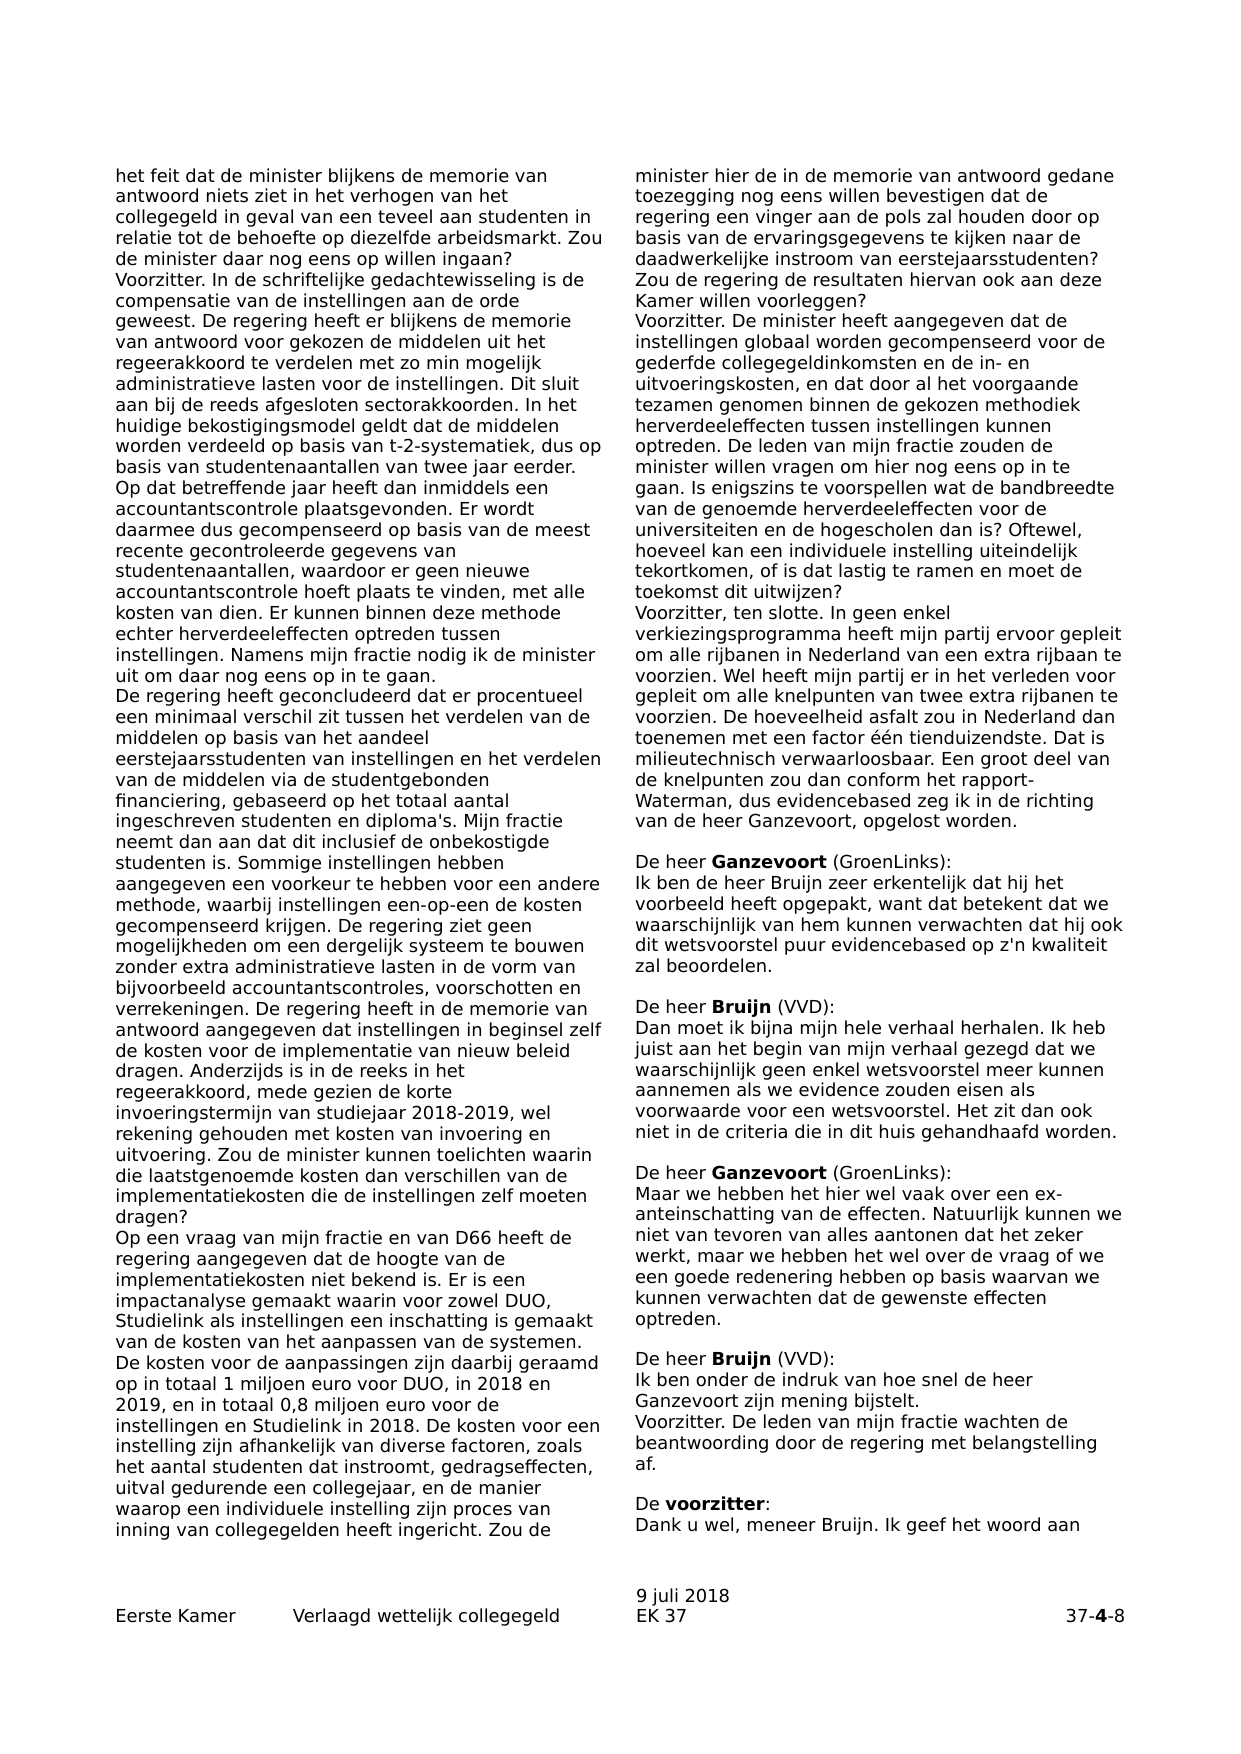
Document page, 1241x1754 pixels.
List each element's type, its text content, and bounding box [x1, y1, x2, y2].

text Maar we hebben het hier wel vaak over een ex-anteinschatting van de effecten. Natuurlijk kunnen we niet van tevoren van alles aantonen dat het zeker werkt, maar we hebben het wel over de vraag of we een goede redenering hebben op basis waarvan we kunnen verwachten dat de gewenste effecten optreden. [635, 1183, 1125, 1329]
text De heer Ganzevoort (GroenLinks): [635, 1163, 1125, 1183]
text Voorzitter. De minister heeft aangegeven dat de instellingen globaal worden gecompenseerd voor de gederfde collegegeldinkomsten en de in- en uitvoeringskosten, en dat door al het voorgaande tezamen genomen binnen de gekozen methodiek herverdeeleffecten tussen instellingen kunnen optreden. De leden van mijn fractie zouden de minister willen vragen om hier nog eens op in te gaan. Is enigszins te voorspellen wat de bandbreedte van de genoemde herverdeeleffecten voor de universiteiten en de hogescholen dan is? Oftewel, hoeveel kan een individuele instelling uiteindelijk tekortkomen, of is dat lastig te ramen en moet de toekomst dit uitwijzen? [635, 311, 1125, 603]
text minister hier de in de memorie van antwoord gedane toezegging nog eens willen bevestigen dat de regering een vinger aan de pols zal houden door op basis van de ervaringsgegevens te kijken naar de daadwerkelijke instroom van eerstejaarsstudenten? Zou de regering de resultaten hiervan ook aan deze Kamer willen voorleggen? [635, 165, 1125, 311]
text Dank u wel, meneer Bruijn. Ik geef het woord aan [635, 1515, 1125, 1536]
text De heer Ganzevoort (GroenLinks): [635, 852, 1125, 873]
text De regering heeft geconcludeerd dat er procentueel een minimaal verschil zit tussen het verdelen van de middelen op basis van het aandeel eerstejaarsstudenten van instellingen en het verdelen van de middelen via de studentgebonden financiering, gebaseerd op het totaal aantal ingeschreven studenten en diploma's. Mijn fractie neemt dan aan dat dit inclusief de onbekostigde studenten is. Sommige instellingen hebben aangegeven een voorkeur te hebben voor een andere methode, waarbij instellingen een-op-een de kosten gecompenseerd krijgen. De regering ziet geen mogelijkheden om een dergelijk systeem te bouwen zonder extra administratieve lasten in de vorm van bijvoorbeeld accountantscontroles, voorschotten en verrekeningen. De regering heeft in de memorie van antwoord aangegeven dat instellingen in beginsel zelf de kosten voor de implementatie van nieuw beleid dragen. Anderzijds is in de reeks in het regeerakkoord, mede gezien de korte invoeringstermijn van studiejaar 2018-2019, wel rekening gehouden met kosten van invoering en uitvoering. Zou de minister kunnen toelichten waarin die laatstgenoemde kosten dan verschillen van de implementatiekosten die de instellingen zelf moeten dragen? [115, 686, 605, 1228]
text Ik ben onder de indruk van hoe snel de heer Ganzevoort zijn mening bijstelt. [635, 1370, 1125, 1412]
text Voorzitter. De leden van mijn fractie wachten de beantwoording door de regering met belangstelling af. [635, 1412, 1125, 1474]
text Dan moet ik bijna mijn hele verhaal herhalen. Ik heb juist aan het begin van mijn verhaal gezegd dat we waarschijnlijk geen enkel wetsvoorstel meer kunnen aannemen als we evidence zouden eisen als voorwaarde voor een wetsvoorstel. Het zit dan ook niet in de criteria die in dit huis gehandhaafd worden. [635, 1018, 1125, 1143]
text De heer Bruijn (VVD): [635, 1349, 1125, 1370]
text De heer Bruijn (VVD): [635, 997, 1125, 1018]
text Voorzitter, ten slotte. In geen enkel verkiezingsprogramma heeft mijn partij ervoor gepleit om alle rijbanen in Nederland van een extra rijbaan te voorzien. Wel heeft mijn partij er in het verleden voor gepleit om alle knelpunten van twee extra rijbanen te voorzien. De hoeveelheid asfalt zou in Nederland dan toenemen met een factor één tienduizendste. Dat is milieutechnisch verwaarloosbaar. Een groot deel van de knelpunten zou dan conform het rapport-Waterman, dus evidencebased zeg ik in de richting van de heer Ganzevoort, opgelost worden. [635, 603, 1125, 832]
text De voorzitter: [635, 1494, 1125, 1515]
text Ik ben de heer Bruijn zeer erkentelijk dat hij het voorbeeld heeft opgepakt, want dat betekent dat we waarschijnlijk van hem kunnen verwachten dat hij ook dit wetsvoorstel puur evidencebased op z'n kwaliteit zal beoordelen. [635, 873, 1125, 977]
text het feit dat de minister blijkens de memorie van antwoord niets ziet in het verhogen van het collegegeld in geval van een teveel aan studenten in relatie tot de behoefte op diezelfde arbeidsmarkt. Zou de minister daar nog eens op willen ingaan? [115, 165, 605, 269]
text Voorzitter. In de schriftelijke gedachtewisseling is de compensatie van de instellingen aan de orde geweest. De regering heeft er blijkens de memorie van antwoord voor gekozen de middelen uit het regeerakkoord te verdelen met zo min mogelijk administratieve lasten voor de instellingen. Dit sluit aan bij de reeds afgesloten sectorakkoorden. In het huidige bekostigingsmodel geldt dat de middelen worden verdeeld op basis van t-2-systematiek, dus op basis van studentenaantallen van twee jaar eerder. Op dat betreffende jaar heeft dan inmiddels een accountantscontrole plaatsgevonden. Er wordt daarmee dus gecompenseerd op basis van de meest recente gecontroleerde gegevens van studentenaantallen, waardoor er geen nieuwe accountantscontrole hoeft plaats te vinden, met alle kosten van dien. Er kunnen binnen deze methode echter herverdeeleffecten optreden tussen instellingen. Namens mijn fractie nodig ik de minister uit om daar nog eens op in te gaan. [115, 269, 605, 686]
text Op een vraag van mijn fractie en van D66 heeft de regering aangegeven dat de hoogte van de implementatiekosten niet bekend is. Er is een impactanalyse gemaakt waarin voor zowel DUO, Studielink als instellingen een inschatting is gemaakt van de kosten van het aanpassen van de systemen. De kosten voor de aanpassingen zijn daarbij geraamd op in totaal 1 miljoen euro voor DUO, in 2018 en 2019, en in totaal 0,8 miljoen euro voor de instellingen en Studielink in 2018. De kosten voor een instelling zijn afhankelijk van diverse factoren, zoals het aantal studenten dat instroomt, gedragseffecten, uitval gedurende een collegejaar, en de manier waarop een individuele instelling zijn proces van inning van collegegelden heeft ingericht. Zou de [115, 1228, 605, 1540]
